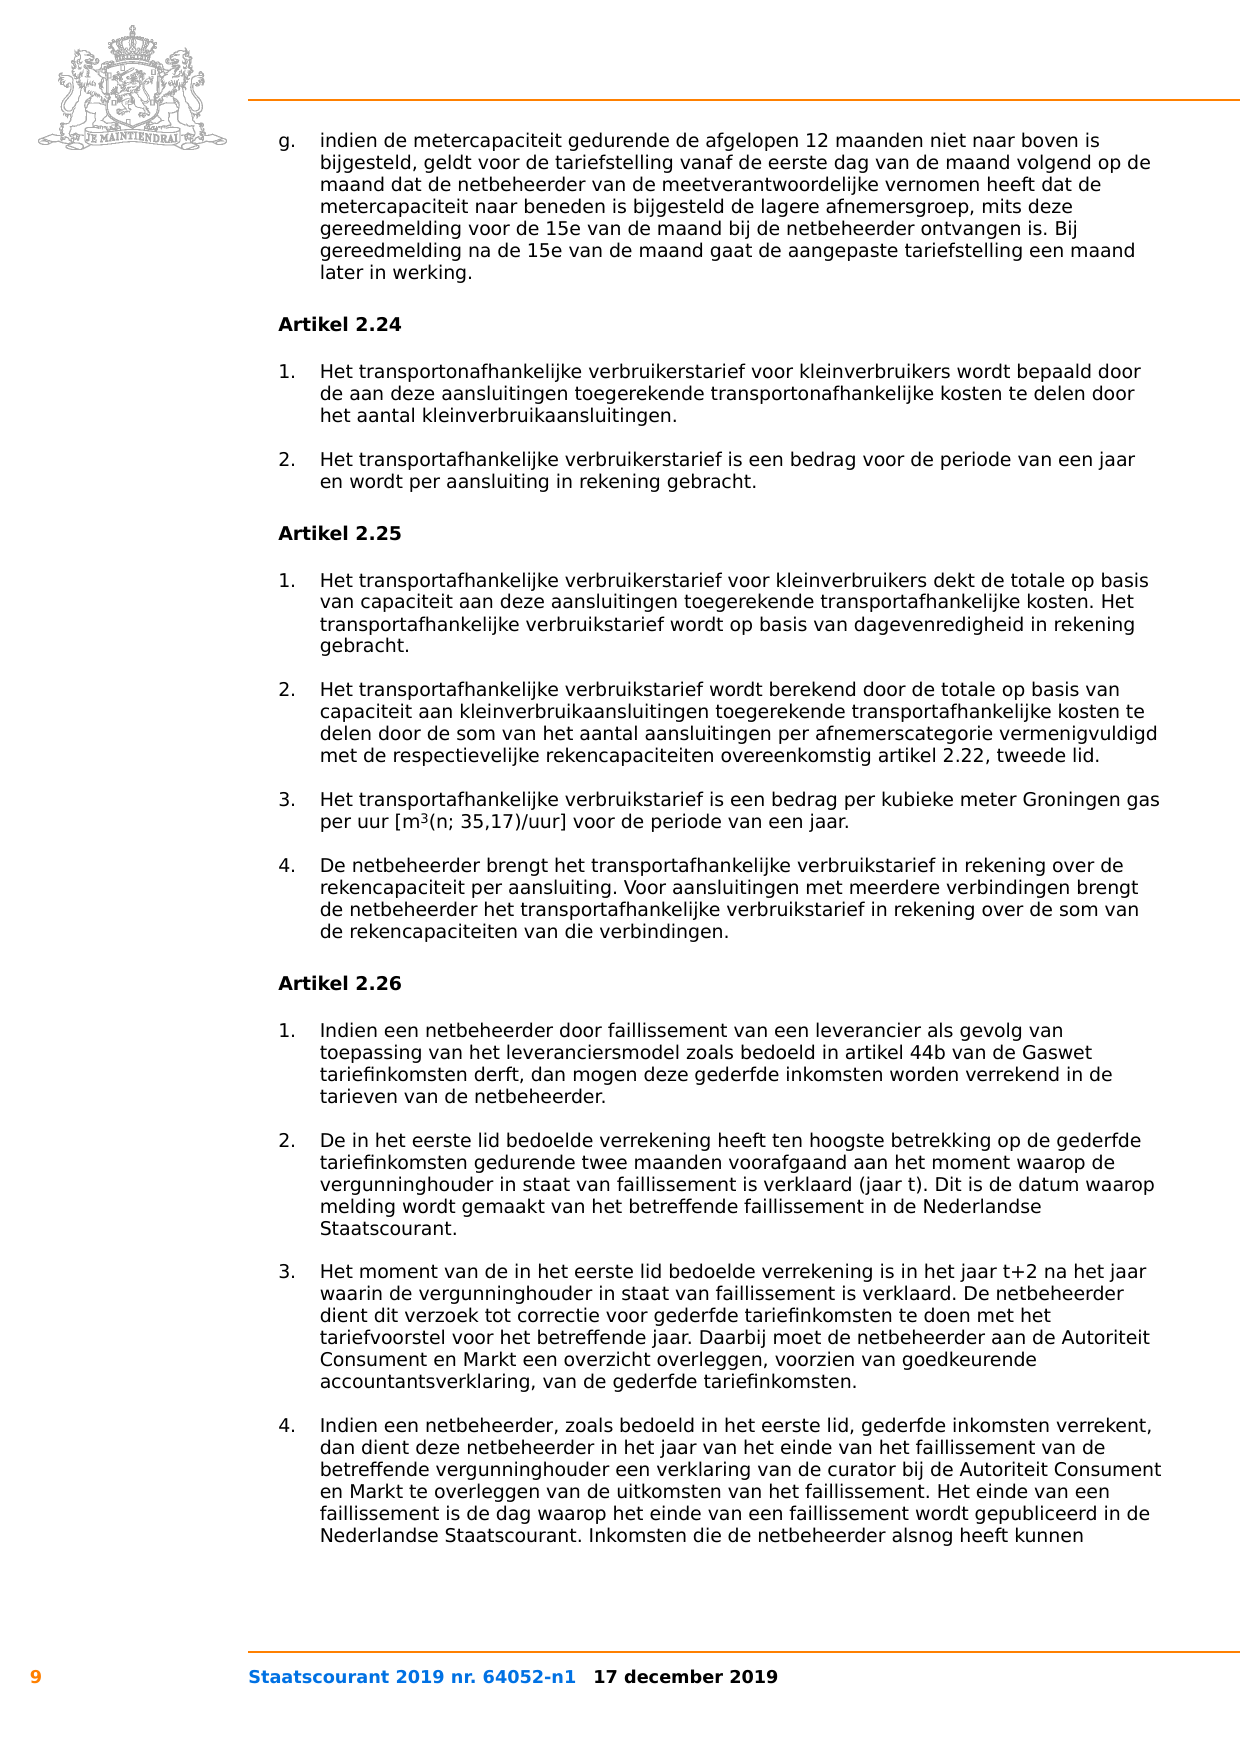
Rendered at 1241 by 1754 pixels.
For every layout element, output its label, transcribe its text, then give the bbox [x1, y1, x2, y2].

text g. indien de metercapaciteit gedurende de afgelopen 12 maanden niet naar boven is bijgesteld, geldt voor de tariefstelling vanaf de eerste dag van de maand volgend op de maand dat de netbeheerder van de meetverantwoordelijke vernomen heeft dat de metercapaciteit naar beneden is bijgesteld de lagere afnemersgroep, mits deze gereedmelding voor de 15e van de maand bij de netbeheerder ontvangen is. Bij gereedmelding na de 15e van de maand gaat de aangepaste tariefstelling een maand later in werking. [278, 130, 1163, 284]
text 4. Indien een netbeheerder, zoals bedoeld in het eerste lid, gederfde inkomsten verrekent, dan dient deze netbeheerder in het jaar van het einde van het faillissement van de betreffende vergunninghouder een verklaring van de curator bij de Autoriteit Consument en Markt te overleggen van de uitkomsten van het faillissement. Het einde van een faillissement is de dag waarop het einde van een faillissement wordt gepubliceerd in de Nederlandse Staatscourant. Inkomsten die de netbeheerder alsnog heeft kunnen [278, 1415, 1163, 1547]
subtitle Artikel 2.25 [278, 522, 1163, 544]
text 3. Het moment van de in het eerste lid bedoelde verrekening is in het jaar t+2 na het jaar waarin de vergunninghouder in staat van faillissement is verklaard. De netbeheerder dient dit verzoek tot correctie voor gederfde tariefinkomsten te doen met het tariefvoorstel voor het betreffende jaar. Daarbij moet de netbeheerder aan de Autoriteit Consument en Markt een overzicht overleggen, voorzien van goedkeurende accountantsverklaring, van de gederfde tariefinkomsten. [278, 1261, 1163, 1393]
subtitle Artikel 2.26 [278, 973, 1163, 995]
text 2. De in het eerste lid bedoelde verrekening heeft ten hoogste betrekking op de gederfde tariefinkomsten gedurende twee maanden voorafgaand aan het moment waarop de vergunninghouder in staat van faillissement is verklaard (jaar t). Dit is de datum waarop melding wordt gemaakt van het betreffende faillissement in de Nederlandse Staatscourant. [278, 1129, 1163, 1239]
text 2. Het transportafhankelijke verbruikstarief wordt berekend door de totale op basis van capaciteit aan kleinverbruikaansluitingen toegerekende transportafhankelijke kosten te delen door de som van het aantal aansluitingen per afnemerscategorie vermenigvuldigd met de respectievelijke rekencapaciteiten overeenkomstig artikel 2.22, tweede lid. [278, 679, 1163, 767]
text 2. Het transportafhankelijke verbruikerstarief is een bedrag voor de periode van een jaar en wordt per aansluiting in rekening gebracht. [278, 448, 1163, 492]
text 1. Het transportafhankelijke verbruikerstarief voor kleinverbruikers dekt de totale op basis van capaciteit aan deze aansluitingen toegerekende transportafhankelijke kosten. Het transportafhankelijke verbruikstarief wordt op basis van dagevenredigheid in rekening gebracht. [278, 569, 1163, 657]
text 3. Het transportafhankelijke verbruikstarief is een bedrag per kubieke meter Groningen gas per uur [m3(n; 35,17)/uur] voor de periode van een jaar. [278, 789, 1163, 833]
text 1. Het transportonafhankelijke verbruikerstarief voor kleinverbruikers wordt bepaald door de aan deze aansluitingen toegerekende transportonafhankelijke kosten te delen door het aantal kleinverbruikaansluitingen. [278, 361, 1163, 427]
picture [38, 25, 227, 150]
subtitle Artikel 2.24 [278, 314, 1163, 336]
text 1. Indien een netbeheerder door faillissement van een leverancier als gevolg van toepassing van het leveranciersmodel zoals bedoeld in artikel 44b van de Gaswet tariefinkomsten derft, dan mogen deze gederfde inkomsten worden verrekend in de tarieven van de netbeheerder. [278, 1020, 1163, 1108]
text 4. De netbeheerder brengt het transportafhankelijke verbruikstarief in rekening over de rekencapaciteit per aansluiting. Voor aansluitingen met meerdere verbindingen brengt de netbeheerder het transportafhankelijke verbruikstarief in rekening over de som van de rekencapaciteiten van die verbindingen. [278, 855, 1163, 943]
